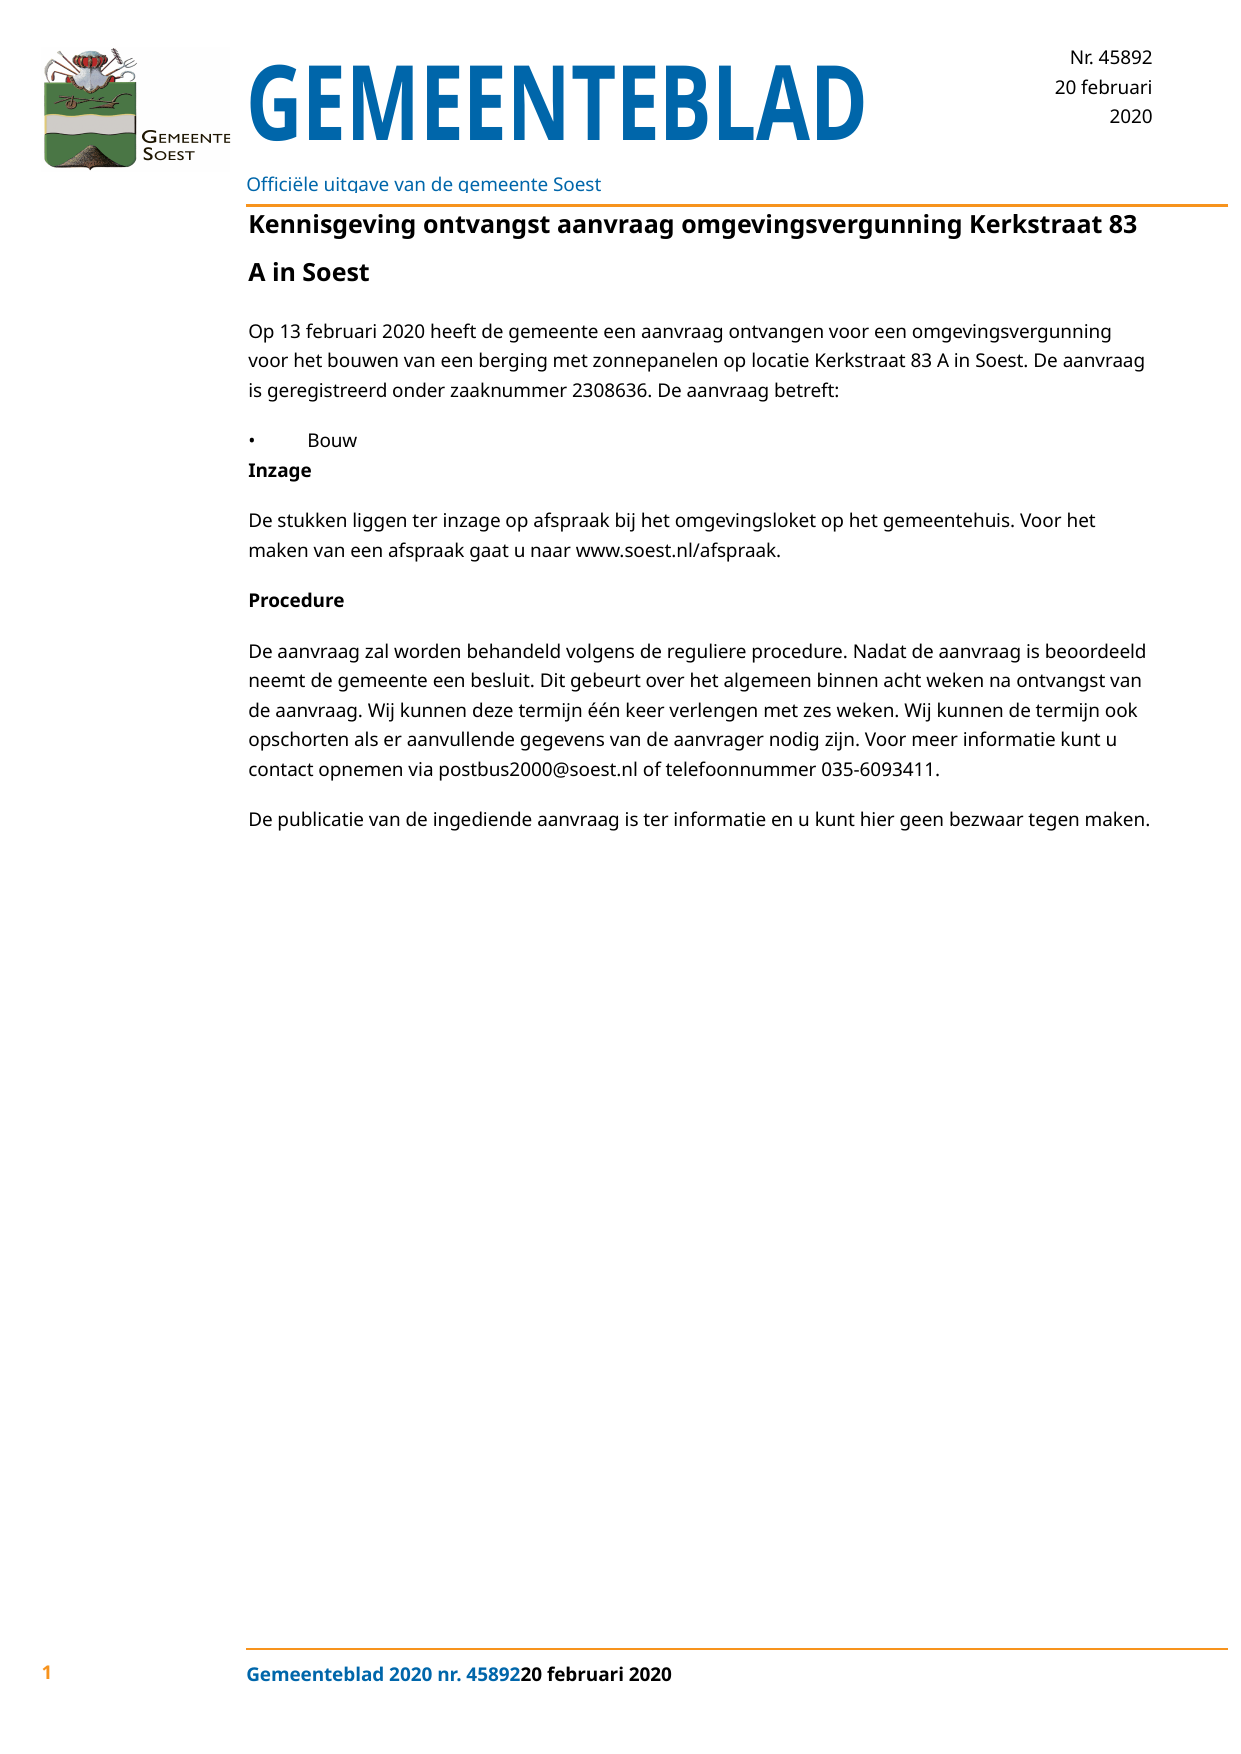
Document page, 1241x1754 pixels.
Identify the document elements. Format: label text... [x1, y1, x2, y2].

text De aanvraag zal worden behandeld volgens de reguliere procedure. Nadat de aanvraag is beoordeeld neemt de gemeente een besluit. Dit gebeurt over het algemeen binnen acht weken na ontvangst van de aanvraag. Wij kunnen deze termijn één keer verlengen met zes weken. Wij kunnen de termijn ook opschorten als er aanvullende gegevens van de aanvrager nodig zijn. Voor meer informatie kunt u contact opnemen via postbus2000@soest.nl of telefoonnummer 035-6093411. [248, 638, 1152, 782]
picture [41, 47, 231, 172]
text Kennisgeving ontvangst aanvraag omgevingsvergunning Kerkstraat 83 A in Soest [248, 207, 1152, 288]
list Bouw [248, 427, 1152, 453]
text Procedure [248, 587, 1152, 613]
text Inzage [248, 457, 1152, 483]
text Op 13 februari 2020 heeft de gemeente een aanvraag ontvangen voor een omgevingsvergunning voor het bouwen van een berging met zonnepanelen op locatie Kerkstraat 83 A in Soest. De aanvraag is geregistreerd onder zaaknummer 2308636. De aanvraag betreft: [248, 318, 1152, 403]
text De stukken liggen ter inzage op afspraak bij het omgevingsloket op het gemeentehuis. Voor het maken van een afspraak gaat u naar www.soest.nl/afspraak. [248, 507, 1152, 563]
text De publicatie van de ingediende aanvraag is ter informatie en u kunt hier geen bezwaar tegen maken. [248, 807, 1152, 832]
